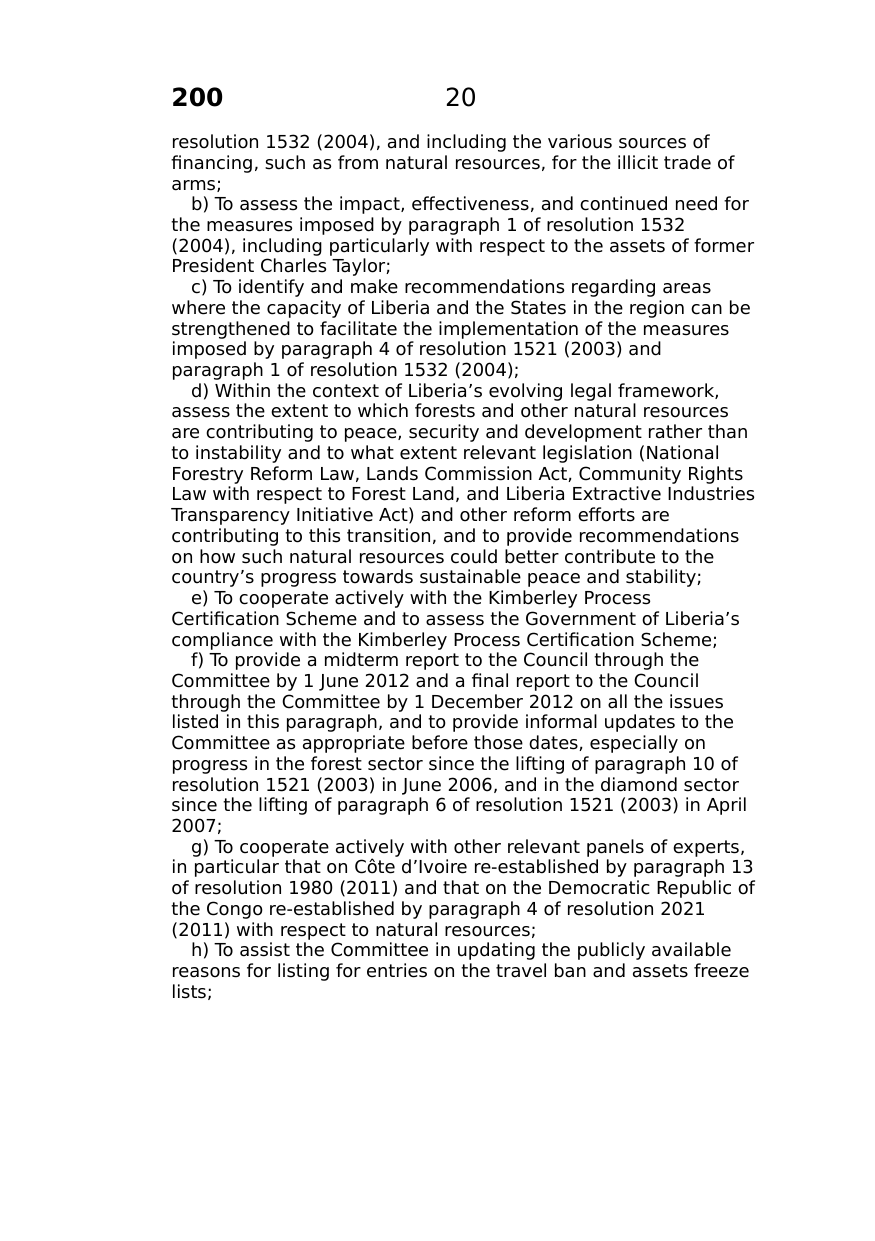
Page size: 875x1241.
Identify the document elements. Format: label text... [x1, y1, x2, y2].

text c) To identify and make recommendations regarding areas where the capacity of Liberia and the States in the region can be strengthened to facilitate the implementation of the measures imposed by paragraph 4 of resolution 1521 (2003) and paragraph 1 of resolution 1532 (2004); [171, 277, 756, 381]
text f) To provide a midterm report to the Council through the Committee by 1 June 2012 and a final report to the Council through the Committee by 1 December 2012 on all the issues listed in this paragraph, and to provide informal updates to the Committee as appropriate before those dates, especially on progress in the forest sector since the lifting of paragraph 10 of resolution 1521 (2003) in June 2006, and in the diamond sector since the lifting of paragraph 6 of resolution 1521 (2003) in April 2007; [171, 650, 756, 837]
text h) To assist the Committee in updating the publicly available reasons for listing for entries on the travel ban and assets freeze lists; [171, 940, 756, 1002]
text d) Within the context of Liberia’s evolving legal framework, assess the extent to which forests and other natural resources are contributing to peace, security and development rather than to instability and to what extent relevant legislation (National Forestry Reform Law, Lands Commission Act, Community Rights Law with respect to Forest Land, and Liberia Extractive Industries Transparency Initiative Act) and other reform efforts are contributing to this transition, and to provide recommendations on how such natural resources could better contribute to the country’s progress towards sustainable peace and stability; [171, 381, 756, 588]
text b) To assess the impact, effectiveness, and continued need for the measures imposed by paragraph 1 of resolution 1532 (2004), including particularly with respect to the assets of former President Charles Taylor; [171, 194, 756, 277]
text e) To cooperate actively with the Kimberley Process Certification Scheme and to assess the Government of Liberia’s compliance with the Kimberley Process Certification Scheme; [171, 588, 756, 650]
text g) To cooperate actively with other relevant panels of experts, in particular that on Côte d’Ivoire re-established by paragraph 13 of resolution 1980 (2011) and that on the Democratic Republic of the Congo re-established by paragraph 4 of resolution 2021 (2011) with respect to natural resources; [171, 837, 756, 940]
text resolution 1532 (2004), and including the various sources of financing, such as from natural resources, for the illicit trade of arms; [171, 132, 756, 194]
